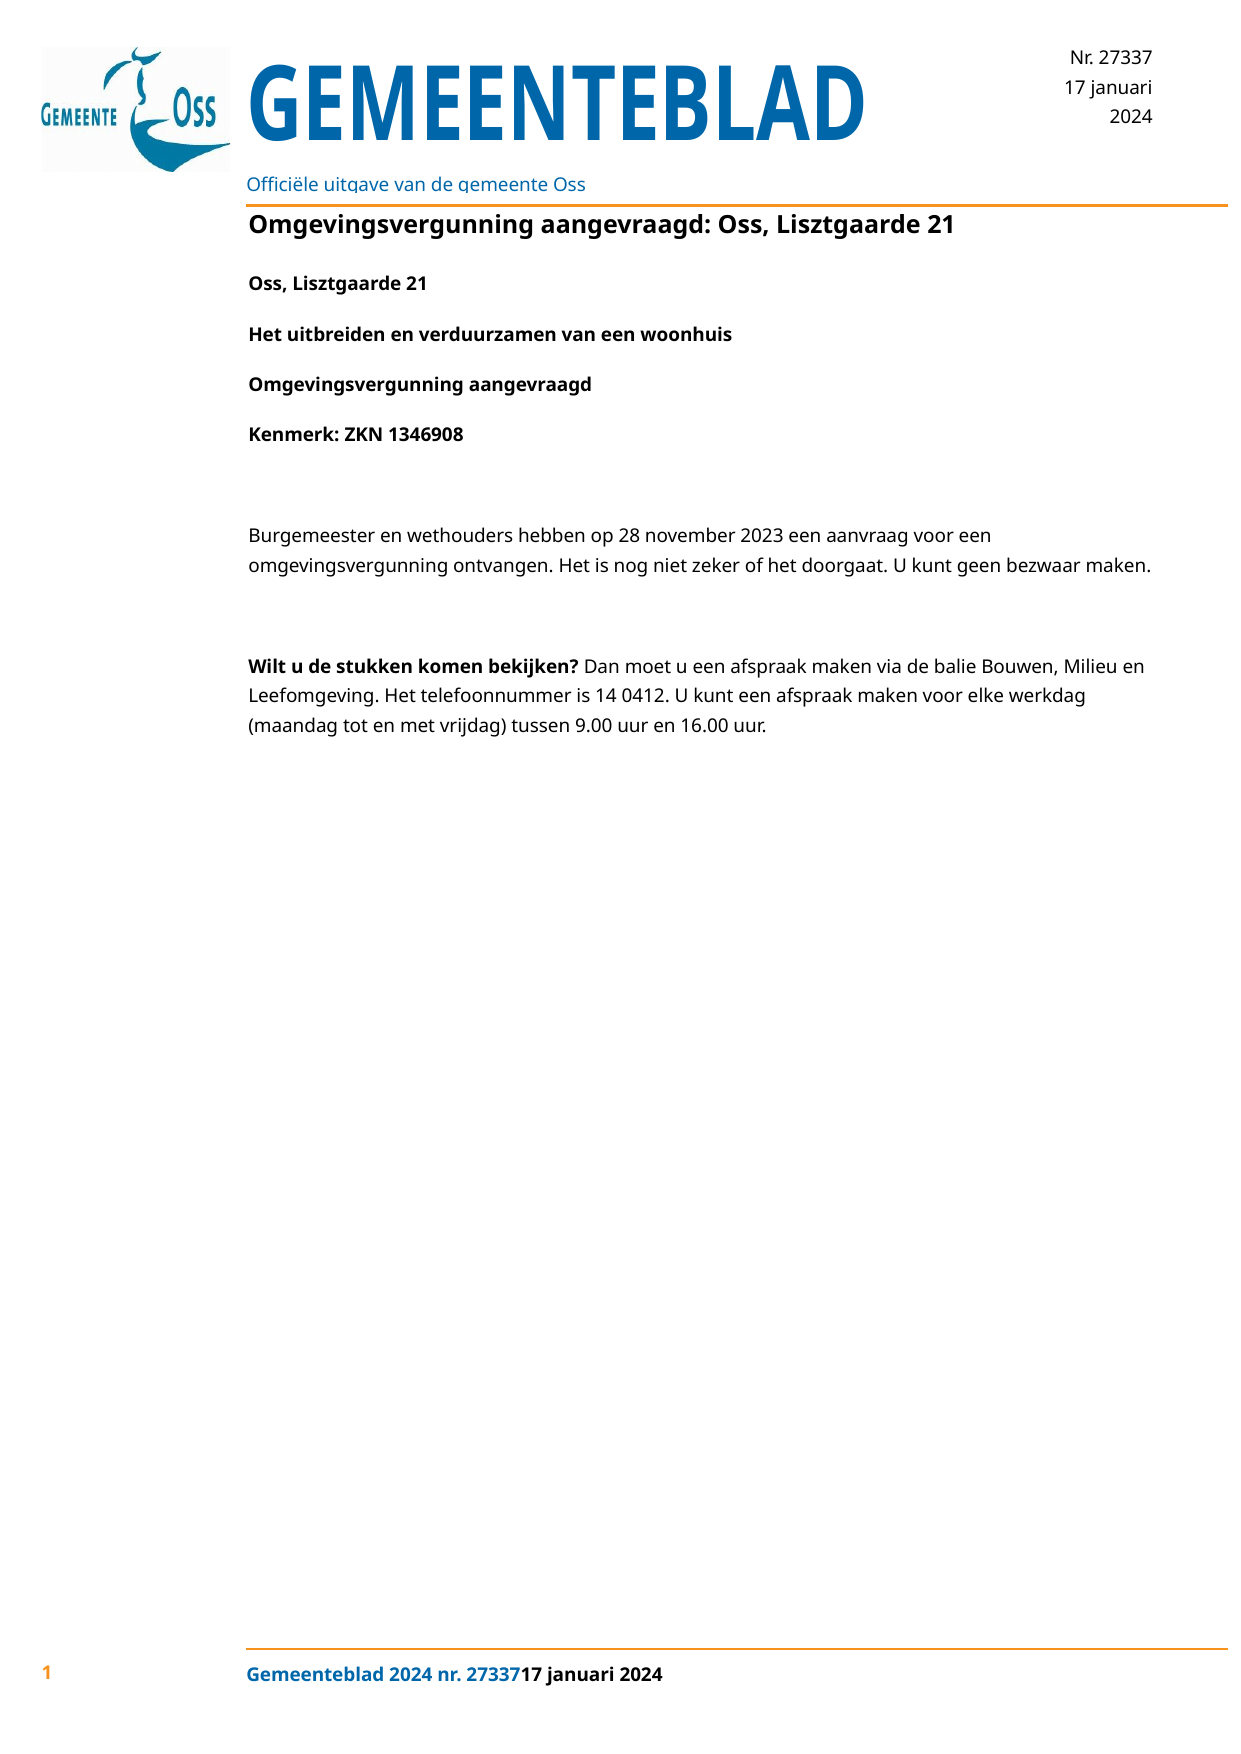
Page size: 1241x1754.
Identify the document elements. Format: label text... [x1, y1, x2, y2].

picture [41, 47, 231, 172]
text Wilt u de stukken komen bekijken? Dan moet u een afspraak maken via de balie Bouwen, Milieu en Leefomgeving. Het telefoonnummer is 14 0412. U kunt een afspraak maken voor elke werkdag (maandag tot en met vrijdag) tussen 9.00 uur en 16.00 uur. [248, 653, 1152, 738]
text Burgemeester en wethouders hebben op 28 november 2023 een aanvraag voor een omgevingsvergunning ontvangen. Het is nog niet zeker of het doorgaat. U kunt geen bezwaar maken. [248, 522, 1152, 578]
text Omgevingsvergunning aangevraagd [248, 371, 1152, 397]
text Kenmerk: ZKN 1346908 [248, 422, 1152, 447]
text Oss, Lisztgaarde 21 [248, 270, 1152, 296]
text Omgevingsvergunning aangevraagd: Oss, Lisztgaarde 21 [248, 207, 1152, 241]
text Het uitbreiden en verduurzamen van een woonhuis [248, 321, 1152, 346]
